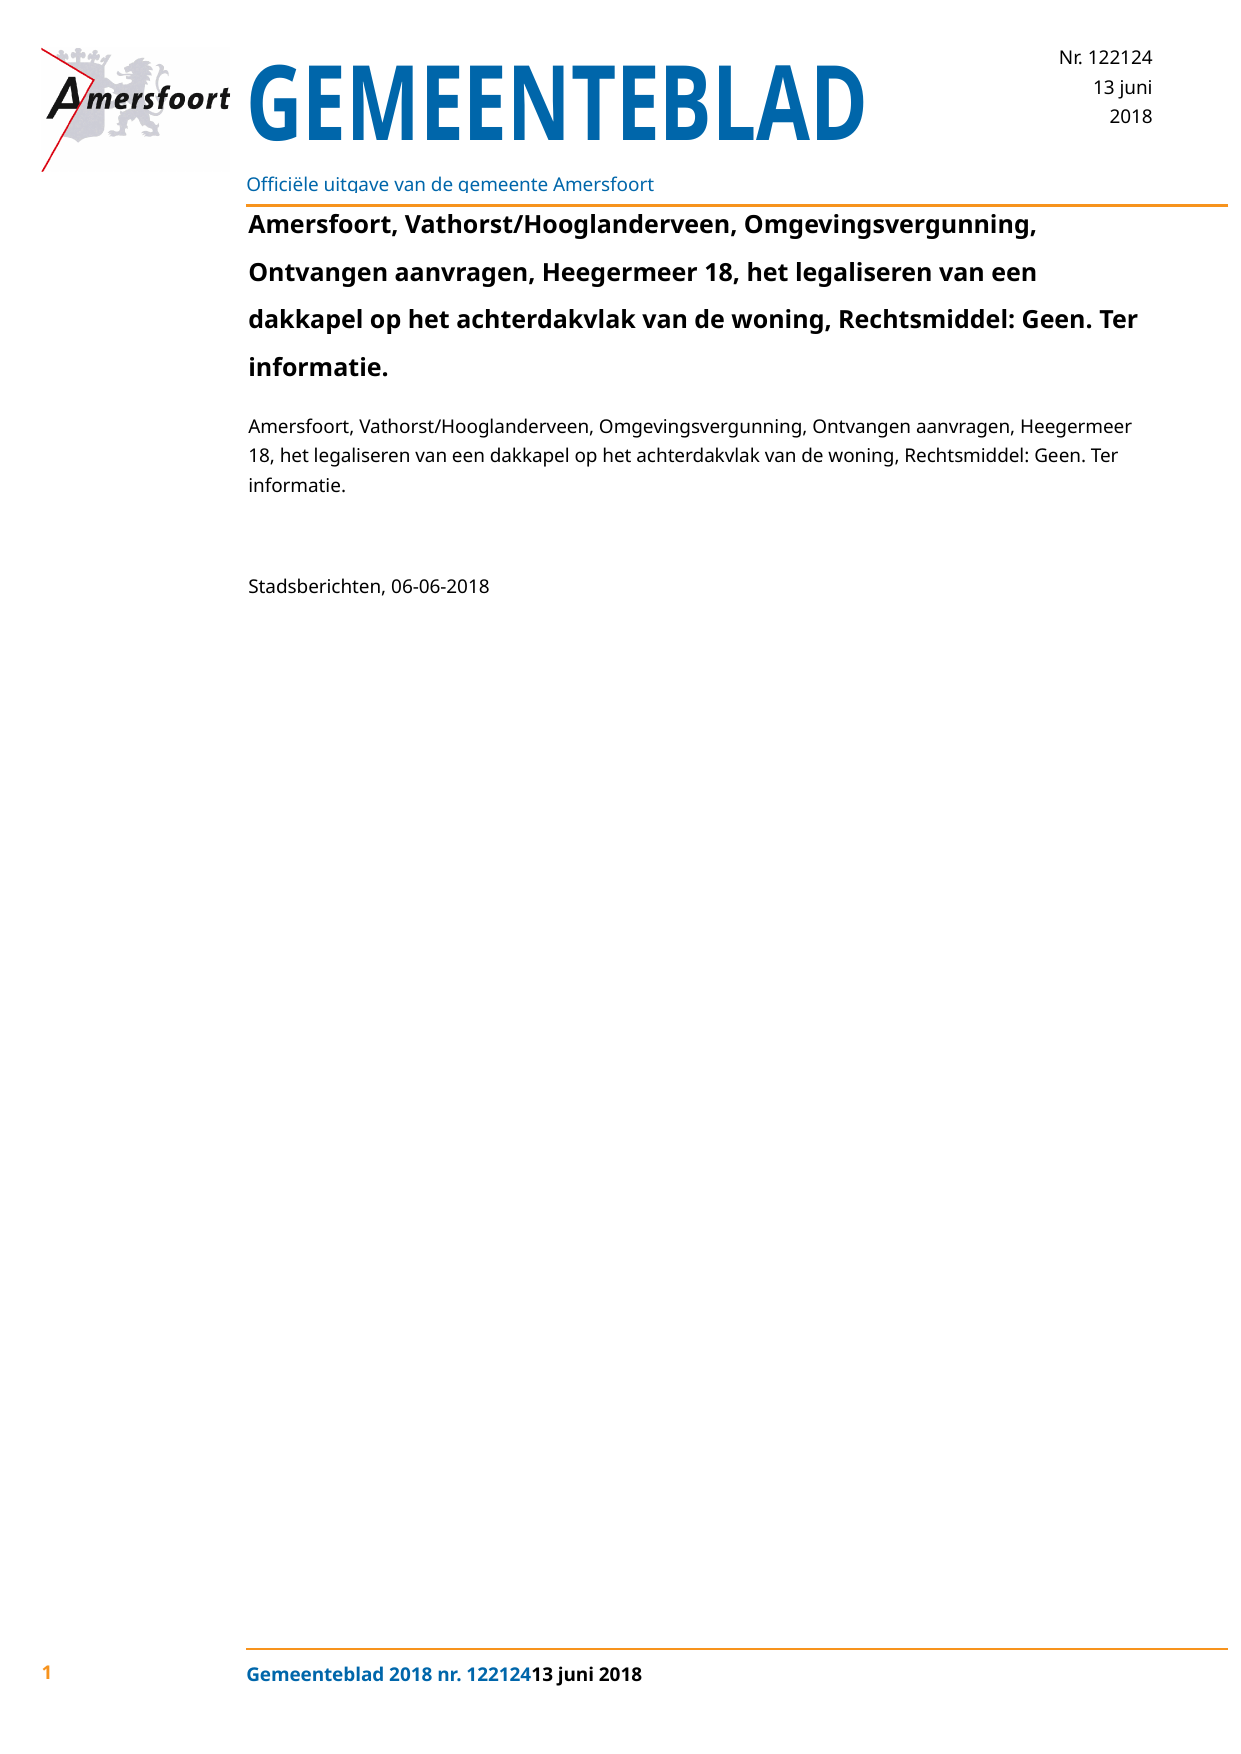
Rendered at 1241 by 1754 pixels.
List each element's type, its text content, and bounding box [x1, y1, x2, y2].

picture [41, 47, 231, 172]
text Amersfoort, Vathorst/Hooglanderveen, Omgevingsvergunning, Ontvangen aanvragen, Heegermeer 18, het legaliseren van een dakkapel op het achterdakvlak van de woning, Rechtsmiddel: Geen. Ter informatie. [248, 413, 1152, 498]
text Stadsberichten, 06-06-2018 [248, 573, 1152, 599]
text Amersfoort, Vathorst/Hooglanderveen, Omgevingsvergunning, Ontvangen aanvragen, Heegermeer 18, het legaliseren van een dakkapel op het achterdakvlak van de woning, Rechtsmiddel: Geen. Ter informatie. [248, 207, 1152, 384]
